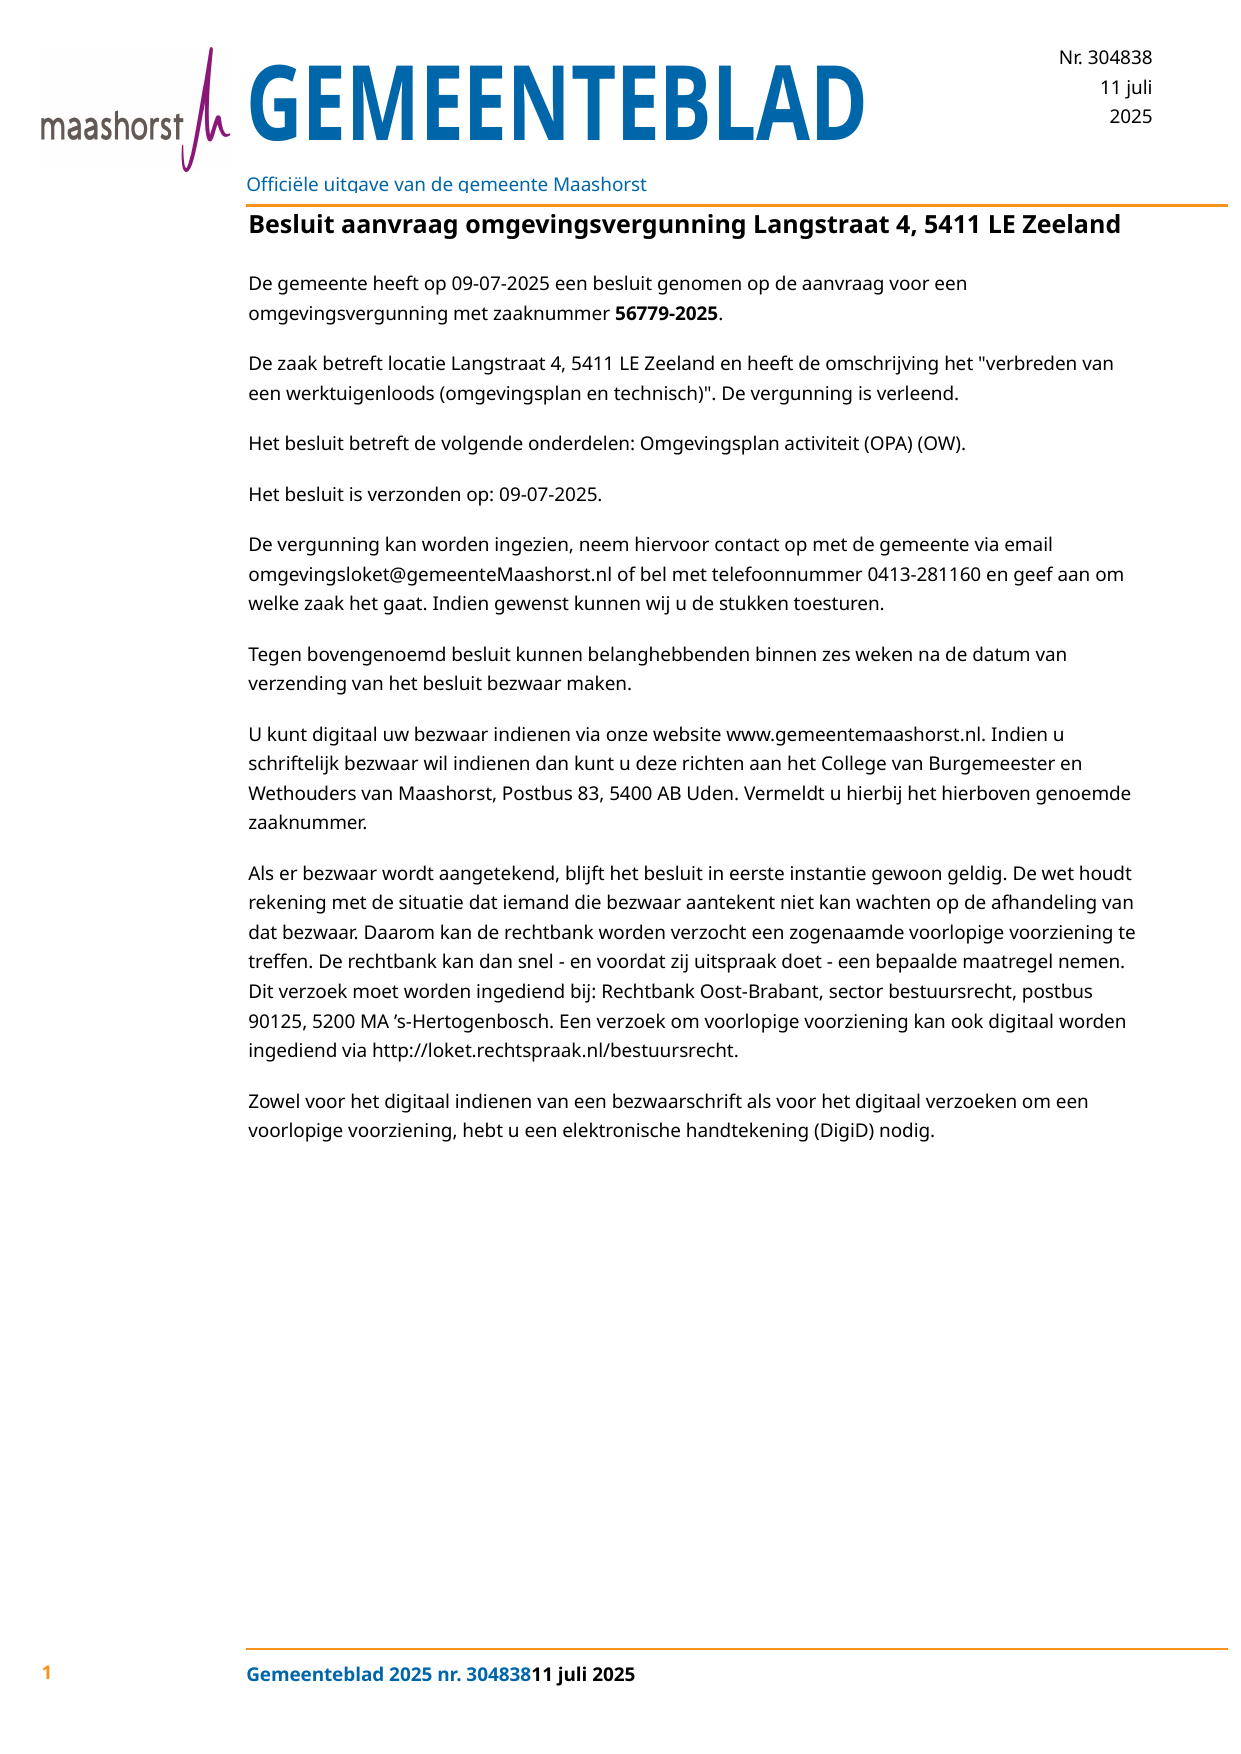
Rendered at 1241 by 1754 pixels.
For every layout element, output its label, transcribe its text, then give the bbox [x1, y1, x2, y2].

text De zaak betreft locatie Langstraat 4, 5411 LE Zeeland en heeft de omschrijving het "verbreden van een werktuigenloods (omgevingsplan en technisch)". De vergunning is verleend. [248, 350, 1152, 406]
picture [41, 47, 231, 172]
text U kunt digitaal uw bezwaar indienen via onze website www.gemeentemaashorst.nl. Indien u schriftelijk bezwaar wil indienen dan kunt u deze richten aan het College van Burgemeester en Wethouders van Maashorst, Postbus 83, 5400 AB Uden. Vermeldt u hierbij het hierboven genoemde zaaknummer. [248, 721, 1152, 835]
text Besluit aanvraag omgevingsvergunning Langstraat 4, 5411 LE Zeeland [248, 207, 1152, 241]
text De gemeente heeft op 09-07-2025 een besluit genomen op de aanvraag voor een omgevingsvergunning met zaaknummer 56779-2025. [248, 270, 1152, 326]
text Het besluit is verzonden op: 09-07-2025. [248, 481, 1152, 506]
text Zowel voor het digitaal indienen van een bezwaarschrift als voor het digitaal verzoeken om een voorlopige voorziening, hebt u een elektronische handtekening (DigiD) nodig. [248, 1088, 1152, 1143]
text De vergunning kan worden ingezien, neem hiervoor contact op met de gemeente via email omgevingsloket@gemeenteMaashorst.nl of bel met telefoonnummer 0413-281160 en geef aan om welke zaak het gaat. Indien gewenst kunnen wij u de stukken toesturen. [248, 531, 1152, 616]
text Tegen bovengenoemd besluit kunnen belanghebbenden binnen zes weken na de datum van verzending van het besluit bezwaar maken. [248, 641, 1152, 696]
text Als er bezwaar wordt aangetekend, blijft het besluit in eerste instantie gewoon geldig. De wet houdt rekening met de situatie dat iemand die bezwaar aantekent niet kan wachten op de afhandeling van dat bezwaar. Daarom kan de rechtbank worden verzocht een zogenaamde voorlopige voorziening te treffen. De rechtbank kan dan snel - en voordat zij uitspraak doet - een bepaalde maatregel nemen. Dit verzoek moet worden ingediend bij: Rechtbank Oost-Brabant, sector bestuursrecht, postbus 90125, 5200 MA ’s-Hertogenbosch. Een verzoek om voorlopige voorziening kan ook digitaal worden ingediend via http://loket.rechtspraak.nl/bestuursrecht. [248, 860, 1152, 1063]
text Het besluit betreft de volgende onderdelen: Omgevingsplan activiteit (OPA) (OW). [248, 430, 1152, 456]
